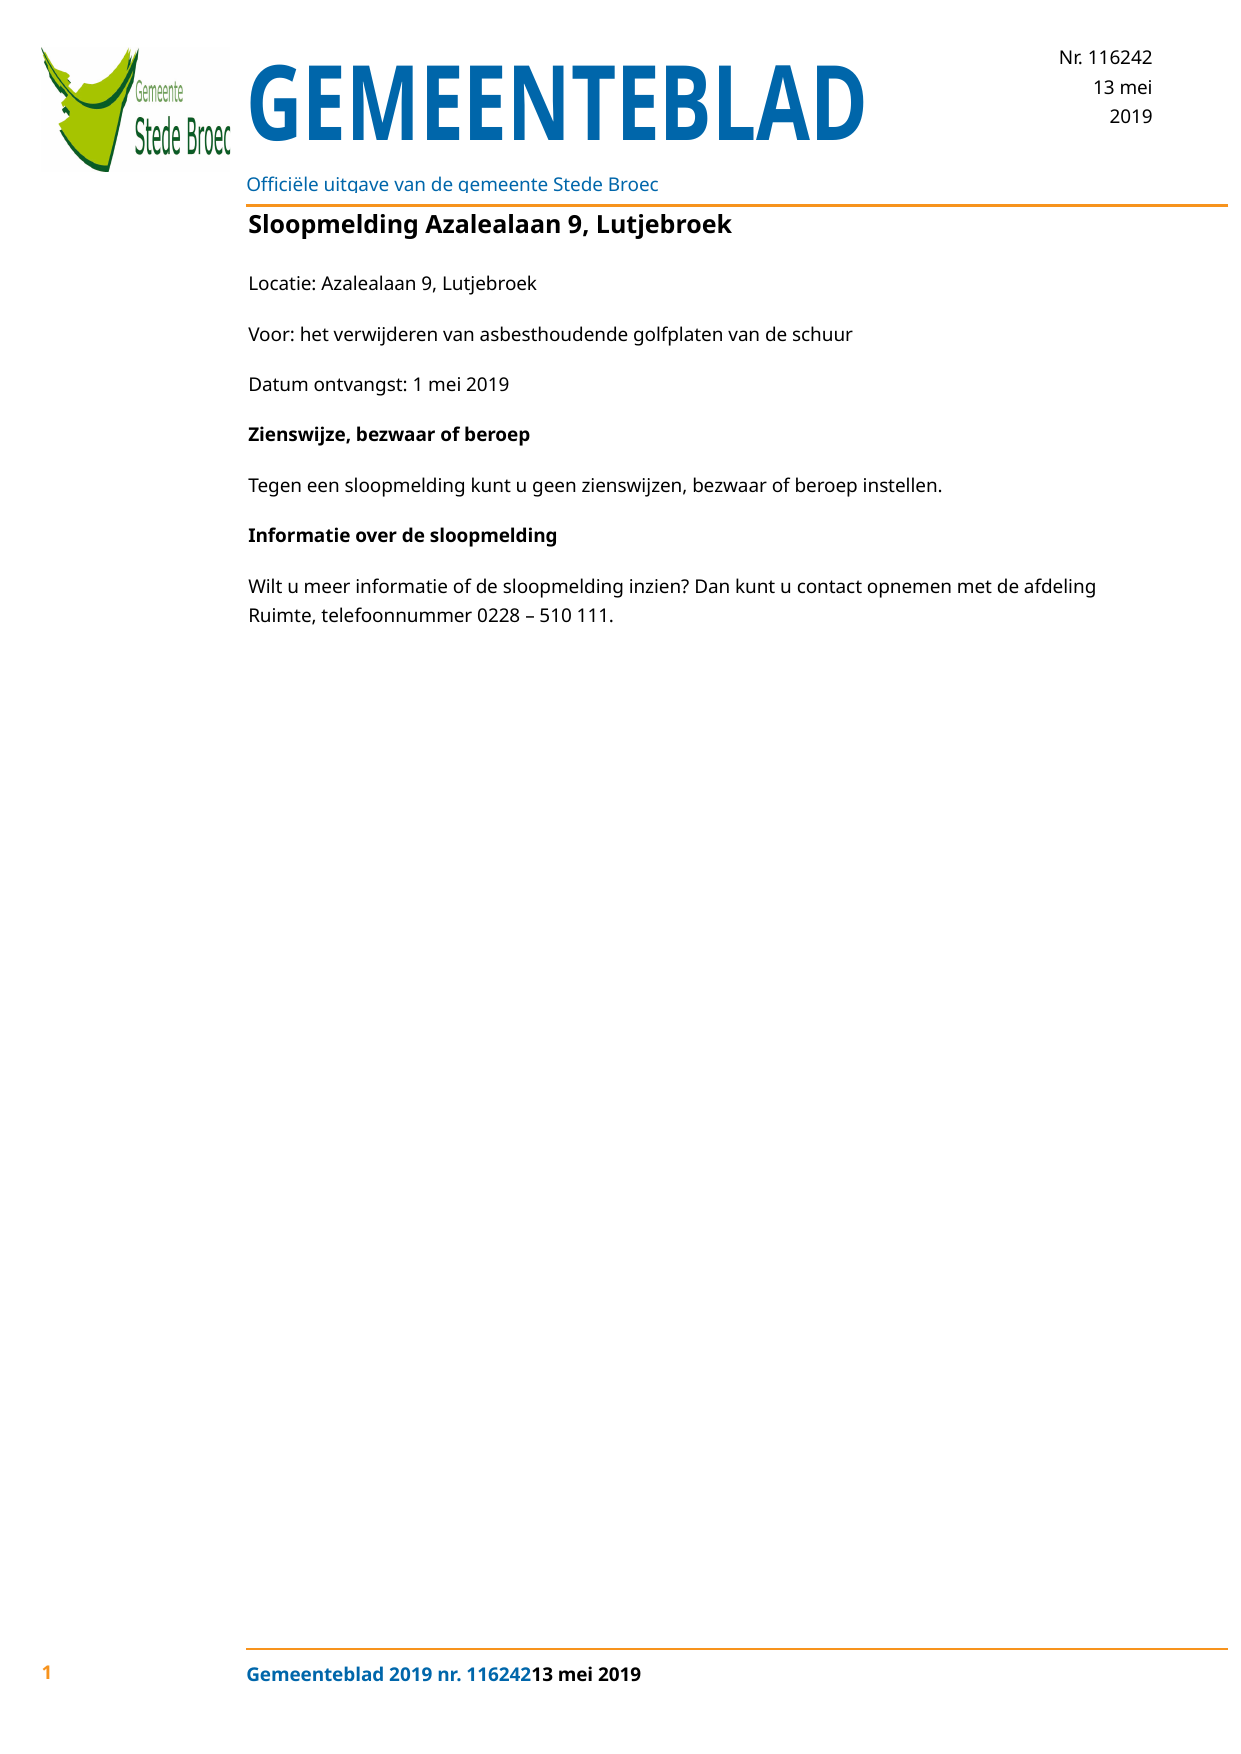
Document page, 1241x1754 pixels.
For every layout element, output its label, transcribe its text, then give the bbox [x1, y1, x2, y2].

text Informatie over de sloopmelding [248, 522, 1152, 548]
text Datum ontvangst: 1 mei 2019 [248, 371, 1152, 397]
text Sloopmelding Azalealaan 9, Lutjebroek [248, 207, 1152, 241]
text Zienswijze, bezwaar of beroep [248, 422, 1152, 447]
text Voor: het verwijderen van asbesthoudende golfplaten van de schuur [248, 321, 1152, 346]
text Tegen een sloopmelding kunt u geen zienswijzen, bezwaar of beroep instellen. [248, 472, 1152, 498]
text Wilt u meer informatie of de sloopmelding inzien? Dan kunt u contact opnemen met de afdeling Ruimte, telefoonnummer 0228 – 510 111. [248, 573, 1152, 628]
picture [41, 47, 231, 172]
text Locatie: Azalealaan 9, Lutjebroek [248, 270, 1152, 296]
